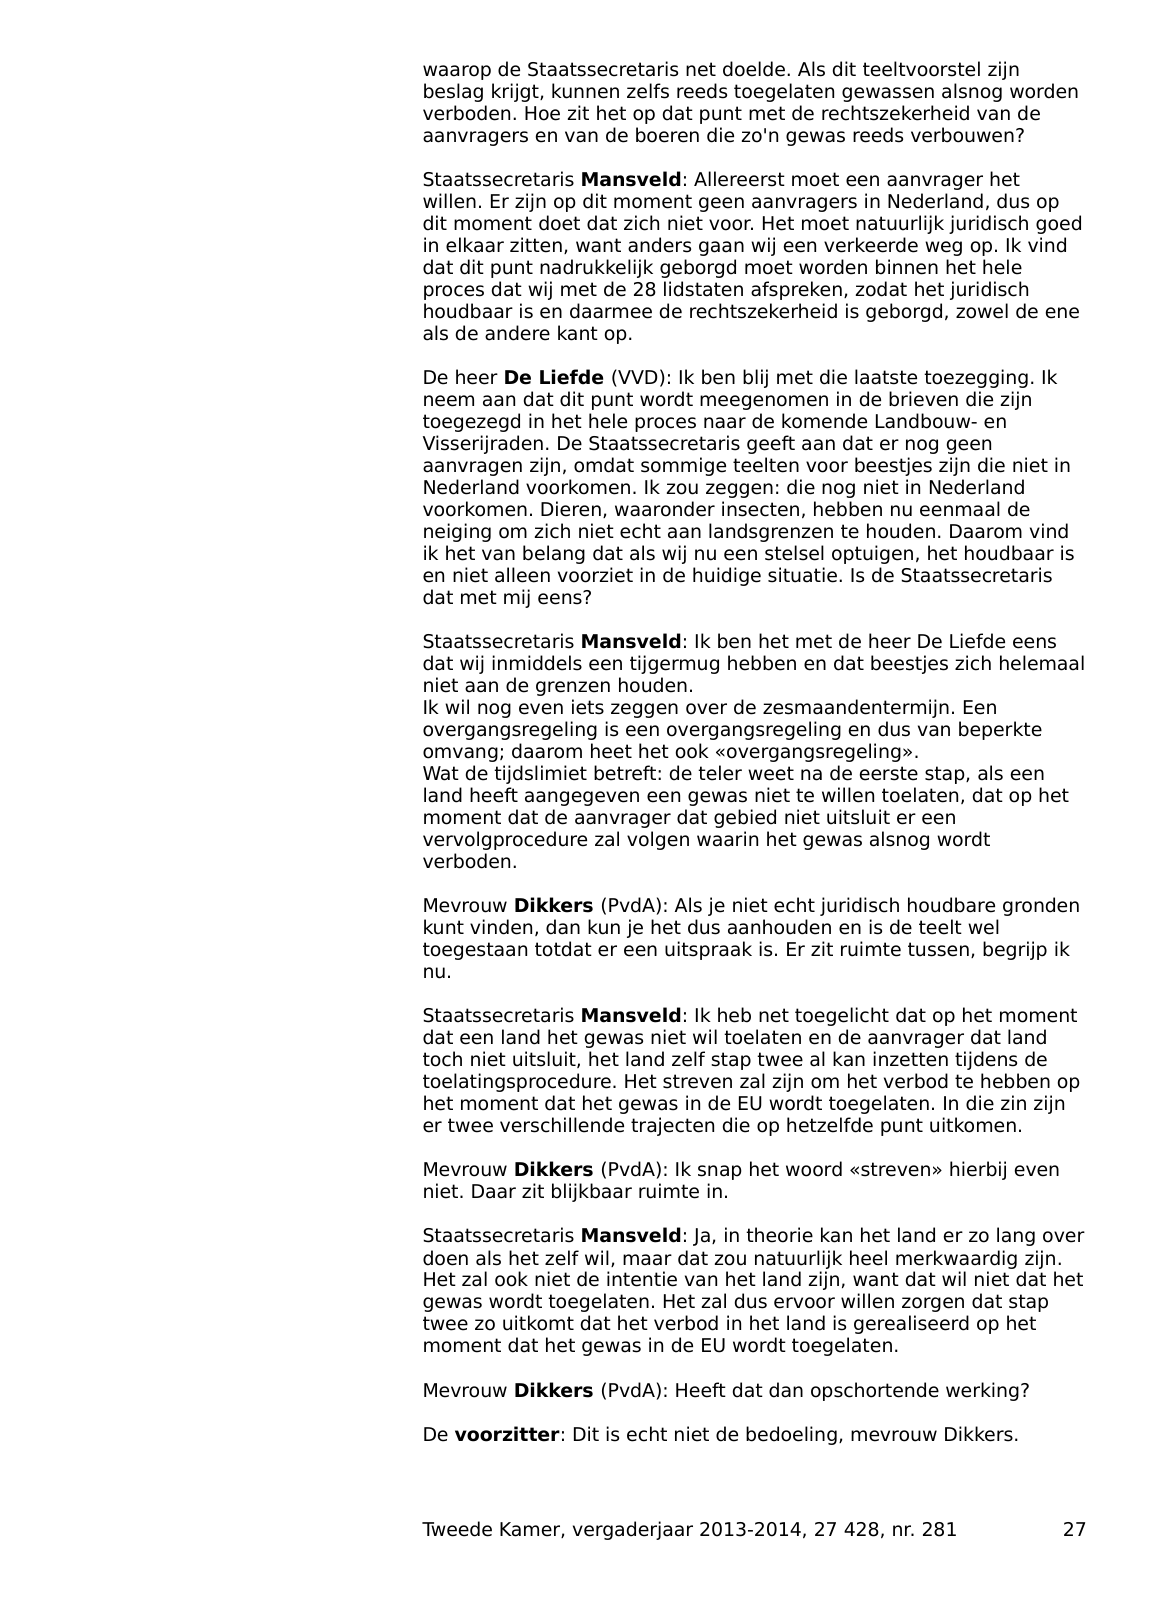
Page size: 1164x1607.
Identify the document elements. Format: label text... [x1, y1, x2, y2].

text Wat de tijdslimiet betreft: de teler weet na de eerste stap, als een land heeft aangegeven een gewas niet te willen toelaten, dat op het moment dat de aanvrager dat gebied niet uitsluit er een vervolgprocedure zal volgen waarin het gewas alsnog wordt verboden. [422, 763, 1087, 873]
text waarop de Staatssecretaris net doelde. Als dit teeltvoorstel zijn beslag krijgt, kunnen zelfs reeds toegelaten gewassen alsnog worden verboden. Hoe zit het op dat punt met de rechtszekerheid van de aanvragers en van de boeren die zo'n gewas reeds verbouwen? [422, 59, 1087, 147]
text De heer De Liefde (VVD): Ik ben blij met die laatste toezegging. Ik neem aan dat dit punt wordt meegenomen in de brieven die zijn toegezegd in het hele proces naar de komende Landbouw- en Visserijraden. De Staatssecretaris geeft aan dat er nog geen aanvragen zijn, omdat sommige teelten voor beestjes zijn die niet in Nederland voorkomen. Ik zou zeggen: die nog niet in Nederland voorkomen. Dieren, waaronder insecten, hebben nu eenmaal de neiging om zich niet echt aan landsgrenzen te houden. Daarom vind ik het van belang dat als wij nu een stelsel optuigen, het houdbaar is en niet alleen voorziet in de huidige situatie. Is de Staatssecretaris dat met mij eens? [422, 367, 1087, 609]
text Staatssecretaris Mansveld: Ja, in theorie kan het land er zo lang over doen als het zelf wil, maar dat zou natuurlijk heel merkwaardig zijn. Het zal ook niet de intentie van het land zijn, want dat wil niet dat het gewas wordt toegelaten. Het zal dus ervoor willen zorgen dat stap twee zo uitkomt dat het verbod in het land is gerealiseerd op het moment dat het gewas in de EU wordt toegelaten. [422, 1225, 1087, 1357]
text Mevrouw Dikkers (PvdA): Ik snap het woord «streven» hierbij even niet. Daar zit blijkbaar ruimte in. [422, 1159, 1087, 1203]
text Mevrouw Dikkers (PvdA): Heeft dat dan opschortende werking? [422, 1379, 1087, 1401]
text Staatssecretaris Mansveld: Allereerst moet een aanvrager het willen. Er zijn op dit moment geen aanvragers in Nederland, dus op dit moment doet dat zich niet voor. Het moet natuurlijk juridisch goed in elkaar zitten, want anders gaan wij een verkeerde weg op. Ik vind dat dit punt nadrukkelijk geborgd moet worden binnen het hele proces dat wij met de 28 lidstaten afspreken, zodat het juridisch houdbaar is en daarmee de rechtszekerheid is geborgd, zowel de ene als de andere kant op. [422, 169, 1087, 345]
text Staatssecretaris Mansveld: Ik ben het met de heer De Liefde eens dat wij inmiddels een tijgermug hebben en dat beestjes zich helemaal niet aan de grenzen houden. [422, 631, 1087, 697]
text De voorzitter: Dit is echt niet de bedoeling, mevrouw Dikkers. [422, 1424, 1087, 1446]
text Mevrouw Dikkers (PvdA): Als je niet echt juridisch houdbare gronden kunt vinden, dan kun je het dus aanhouden en is de teelt wel toegestaan totdat er een uitspraak is. Er zit ruimte tussen, begrijp ik nu. [422, 895, 1087, 983]
text Staatssecretaris Mansveld: Ik heb net toegelicht dat op het moment dat een land het gewas niet wil toelaten en de aanvrager dat land toch niet uitsluit, het land zelf stap twee al kan inzetten tijdens de toelatingsprocedure. Het streven zal zijn om het verbod te hebben op het moment dat het gewas in de EU wordt toegelaten. In die zin zijn er twee verschillende trajecten die op hetzelfde punt uitkomen. [422, 1005, 1087, 1137]
text Ik wil nog even iets zeggen over de zesmaandentermijn. Een overgangsregeling is een overgangsregeling en dus van beperkte omvang; daarom heet het ook «overgangsregeling». [422, 697, 1087, 763]
